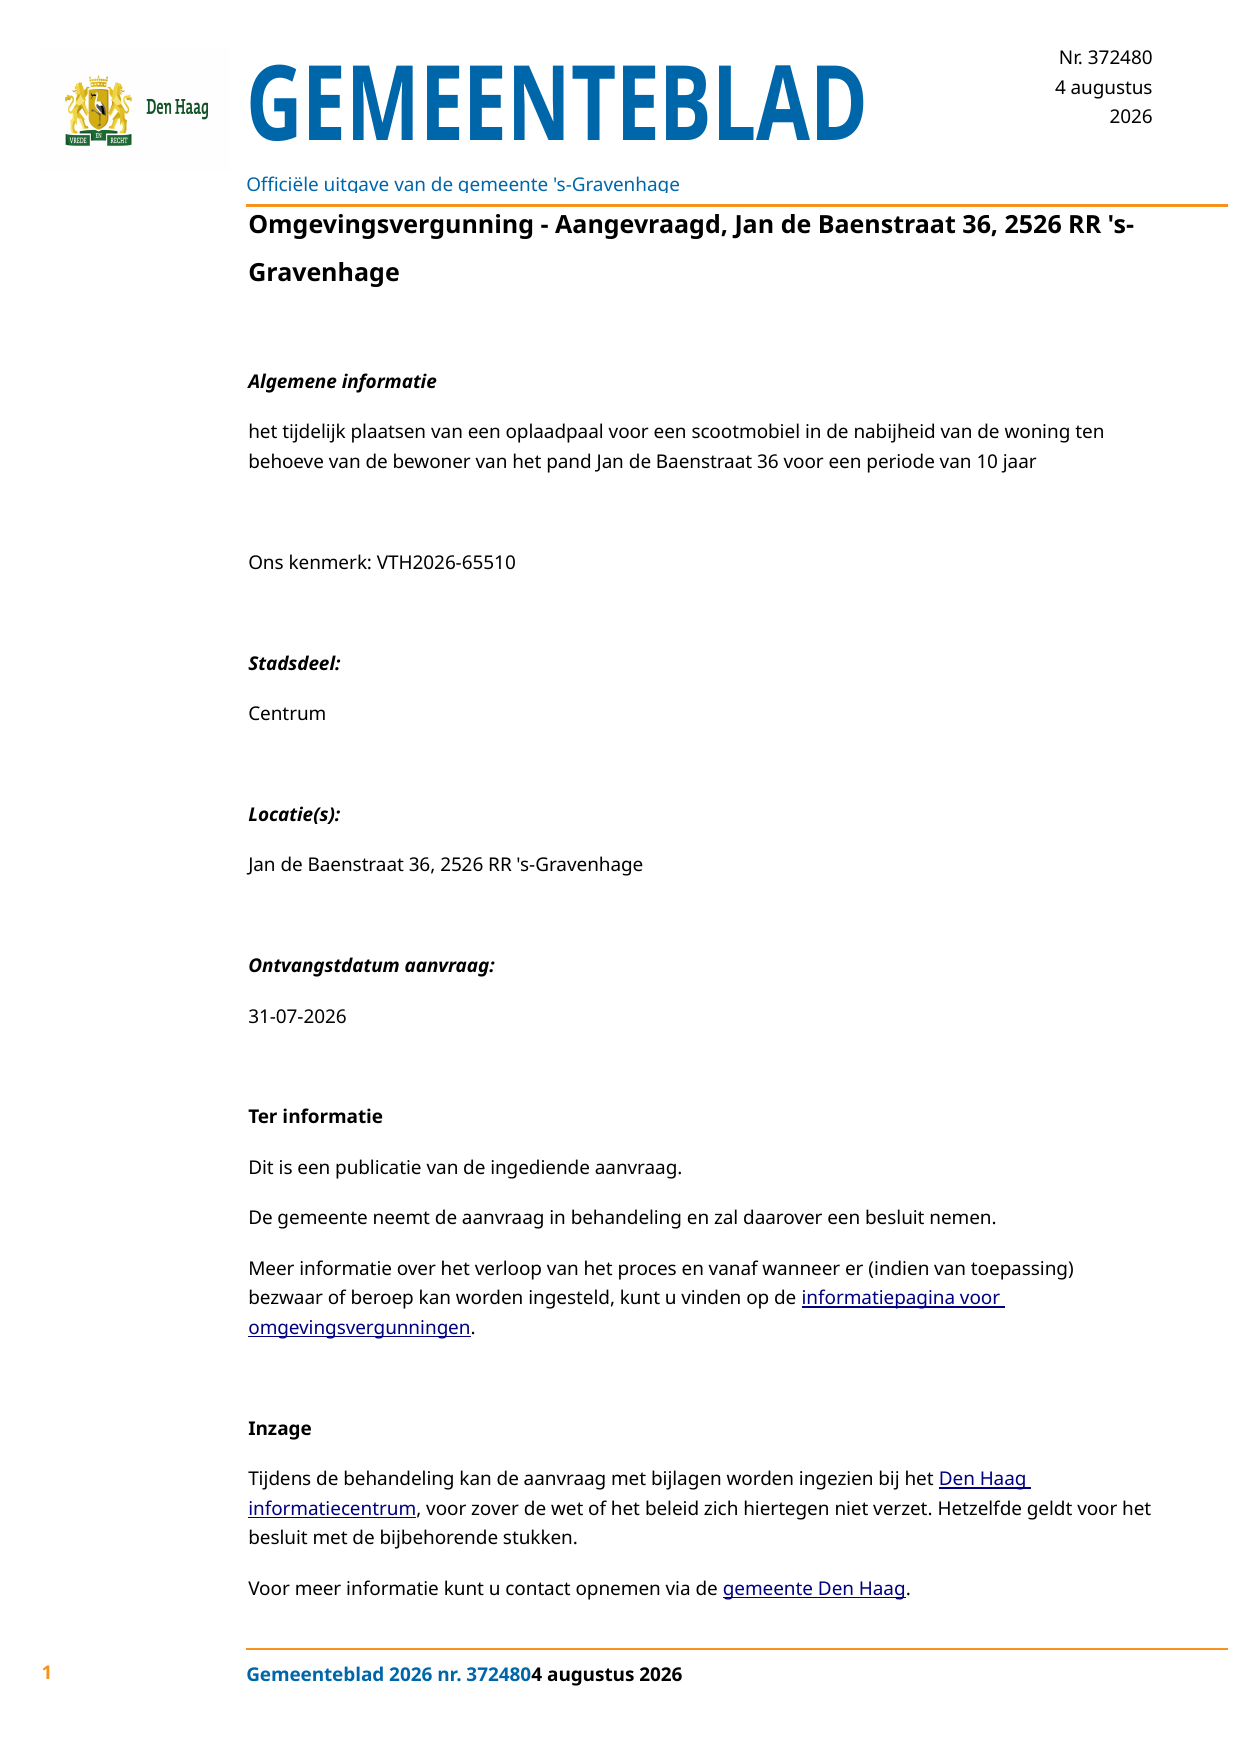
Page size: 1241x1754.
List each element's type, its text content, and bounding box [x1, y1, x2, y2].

text Stadsdeel: [248, 650, 1152, 676]
text Algemene informatie [248, 368, 1152, 394]
text Meer informatie over het verloop van het proces en vanaf wanneer er (indien van toepassing) bezwaar of beroep kan worden ingesteld, kunt u vinden op de informatiepagina voor omgevingsvergunningen. [248, 1255, 1152, 1340]
text Voor meer informatie kunt u contact opnemen via de gemeente Den Haag. [248, 1575, 1152, 1601]
text Jan de Baenstraat 36, 2526 RR 's-Gravenhage [248, 852, 1152, 877]
text Ons kenmerk: VTH2026-65510 [248, 549, 1152, 575]
text Locatie(s): [248, 801, 1152, 827]
text Dit is een publicatie van de ingediende aanvraag. [248, 1154, 1152, 1180]
picture [41, 47, 231, 172]
text De gemeente neemt de aanvraag in behandeling en zal daarover een besluit nemen. [248, 1204, 1152, 1230]
text Ontvangstdatum aanvraag: [248, 952, 1152, 978]
text Ter informatie [248, 1104, 1152, 1129]
text Inzage [248, 1415, 1152, 1441]
text Omgevingsvergunning - Aangevraagd, Jan de Baenstraat 36, 2526 RR 's-Gravenhage [248, 207, 1152, 288]
text Centrum [248, 700, 1152, 726]
text Tijdens de behandeling kan de aanvraag met bijlagen worden ingezien bij het Den Haag informatiecentrum, voor zover de wet of het beleid zich hiertegen niet verzet. Hetzelfde geldt voor het besluit met de bijbehorende stukken. [248, 1465, 1152, 1550]
text het tijdelijk plaatsen van een oplaadpaal voor een scootmobiel in de nabijheid van de woning ten behoeve van de bewoner van het pand Jan de Baenstraat 36 voor een periode van 10 jaar [248, 419, 1152, 474]
text 31-07-2026 [248, 1003, 1152, 1029]
